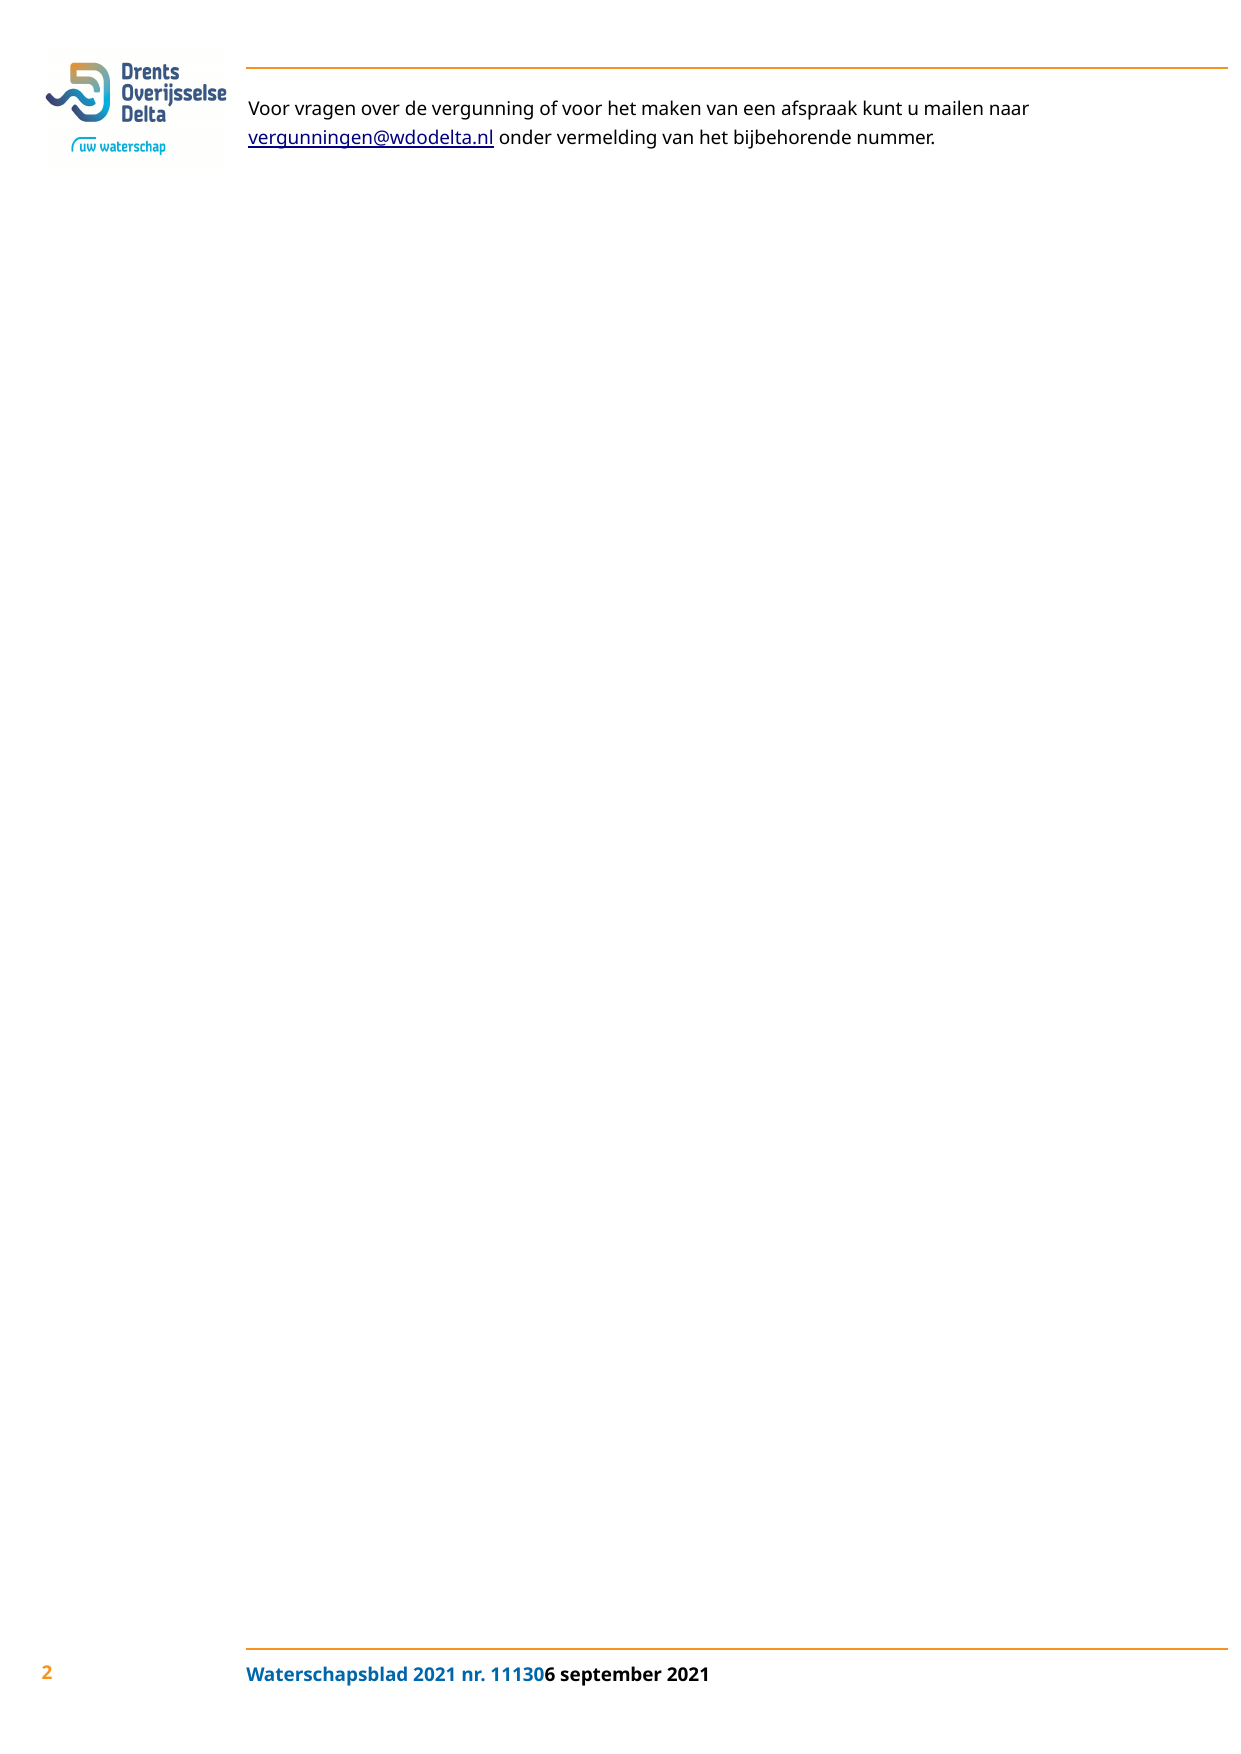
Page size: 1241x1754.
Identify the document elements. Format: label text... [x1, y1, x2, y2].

picture [41, 47, 231, 172]
text Voor vragen over de vergunning of voor het maken van een afspraak kunt u mailen naar vergunningen@wdodelta.nl onder vermelding van het bijbehorende nummer. [248, 95, 1152, 150]
